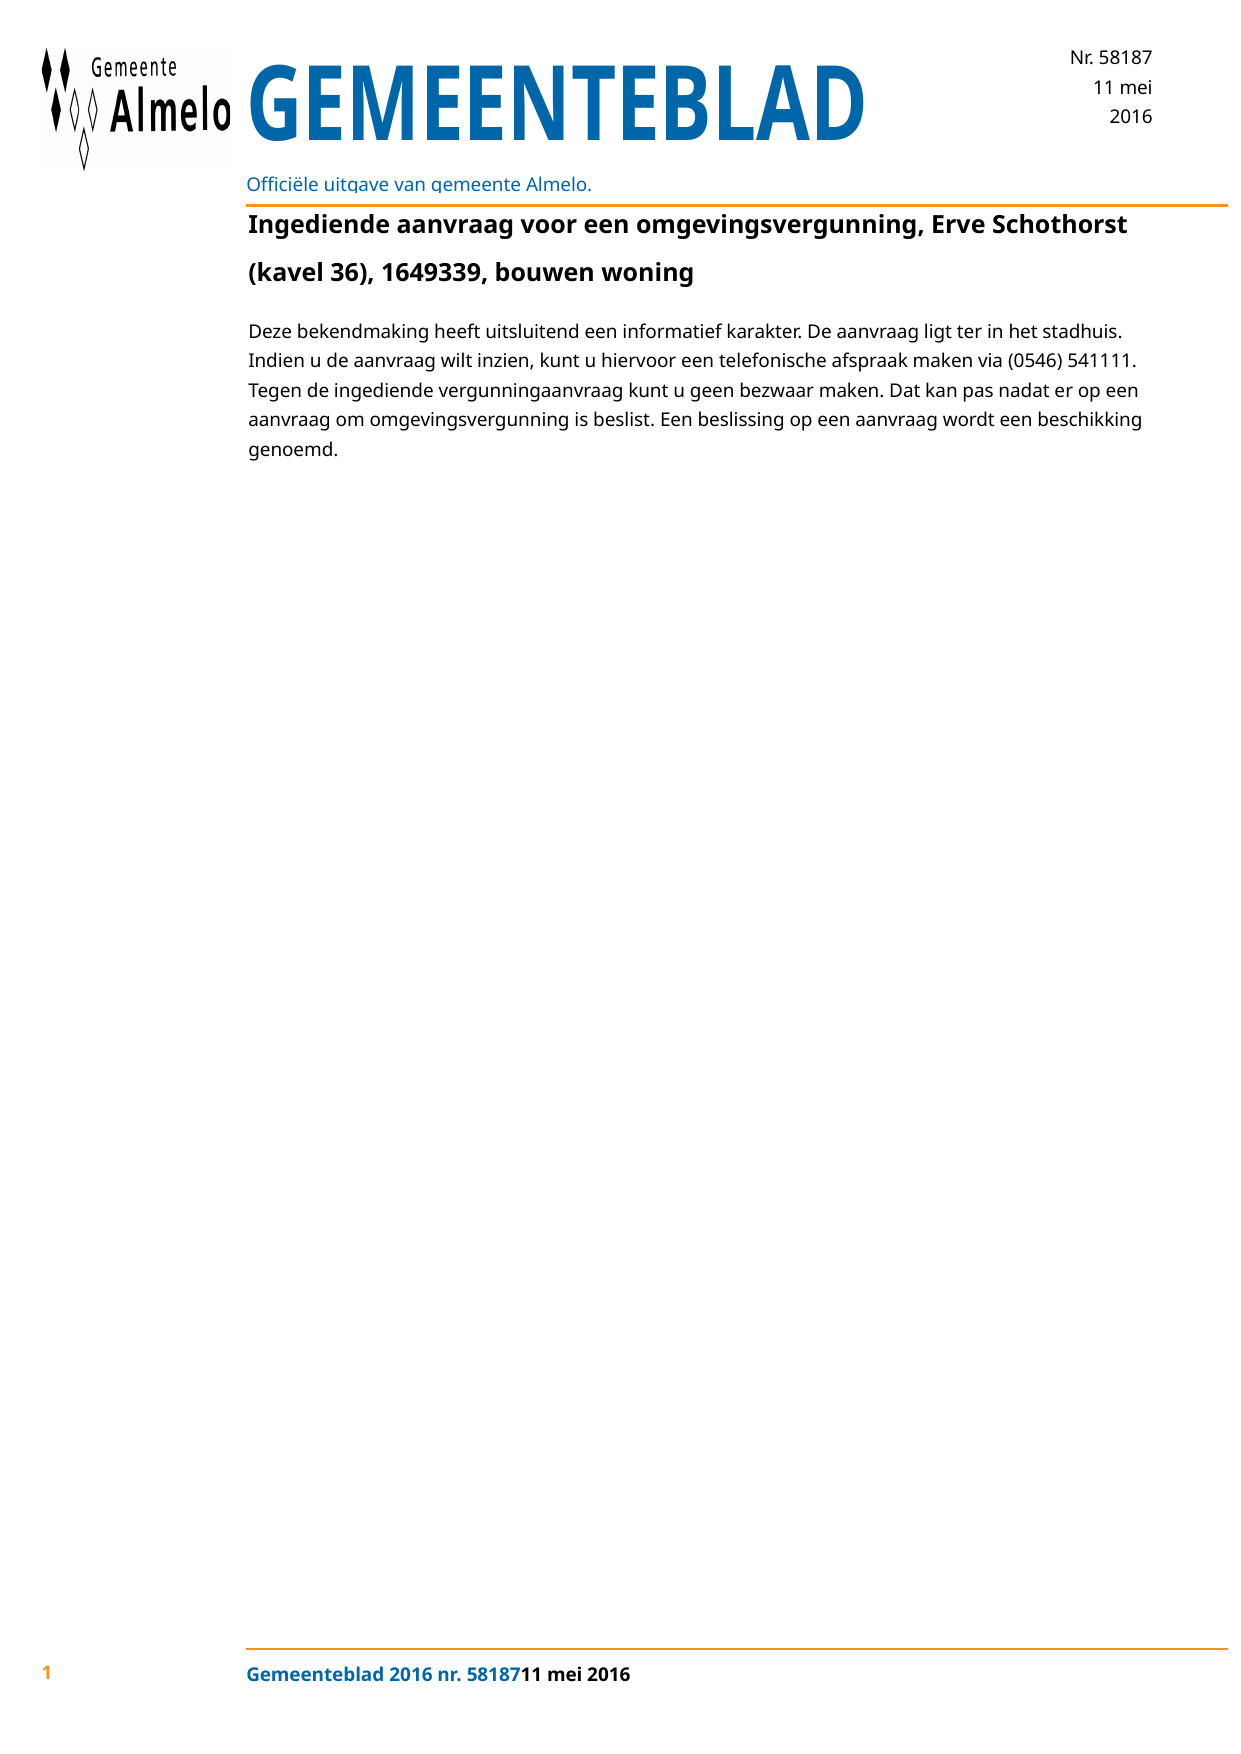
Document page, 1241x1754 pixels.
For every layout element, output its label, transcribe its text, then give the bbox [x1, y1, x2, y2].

text Deze bekendmaking heeft uitsluitend een informatief karakter. De aanvraag ligt ter in het stadhuis. Indien u de aanvraag wilt inzien, kunt u hiervoor een telefonische afspraak maken via (0546) 541111. Tegen de ingediende vergunningaanvraag kunt u geen bezwaar maken. Dat kan pas nadat er op een aanvraag om omgevingsvergunning is beslist. Een beslissing op een aanvraag wordt een beschikking genoemd. [248, 318, 1152, 462]
picture [41, 47, 231, 172]
text Ingediende aanvraag voor een omgevingsvergunning, Erve Schothorst (kavel 36), 1649339, bouwen woning [248, 207, 1152, 288]
